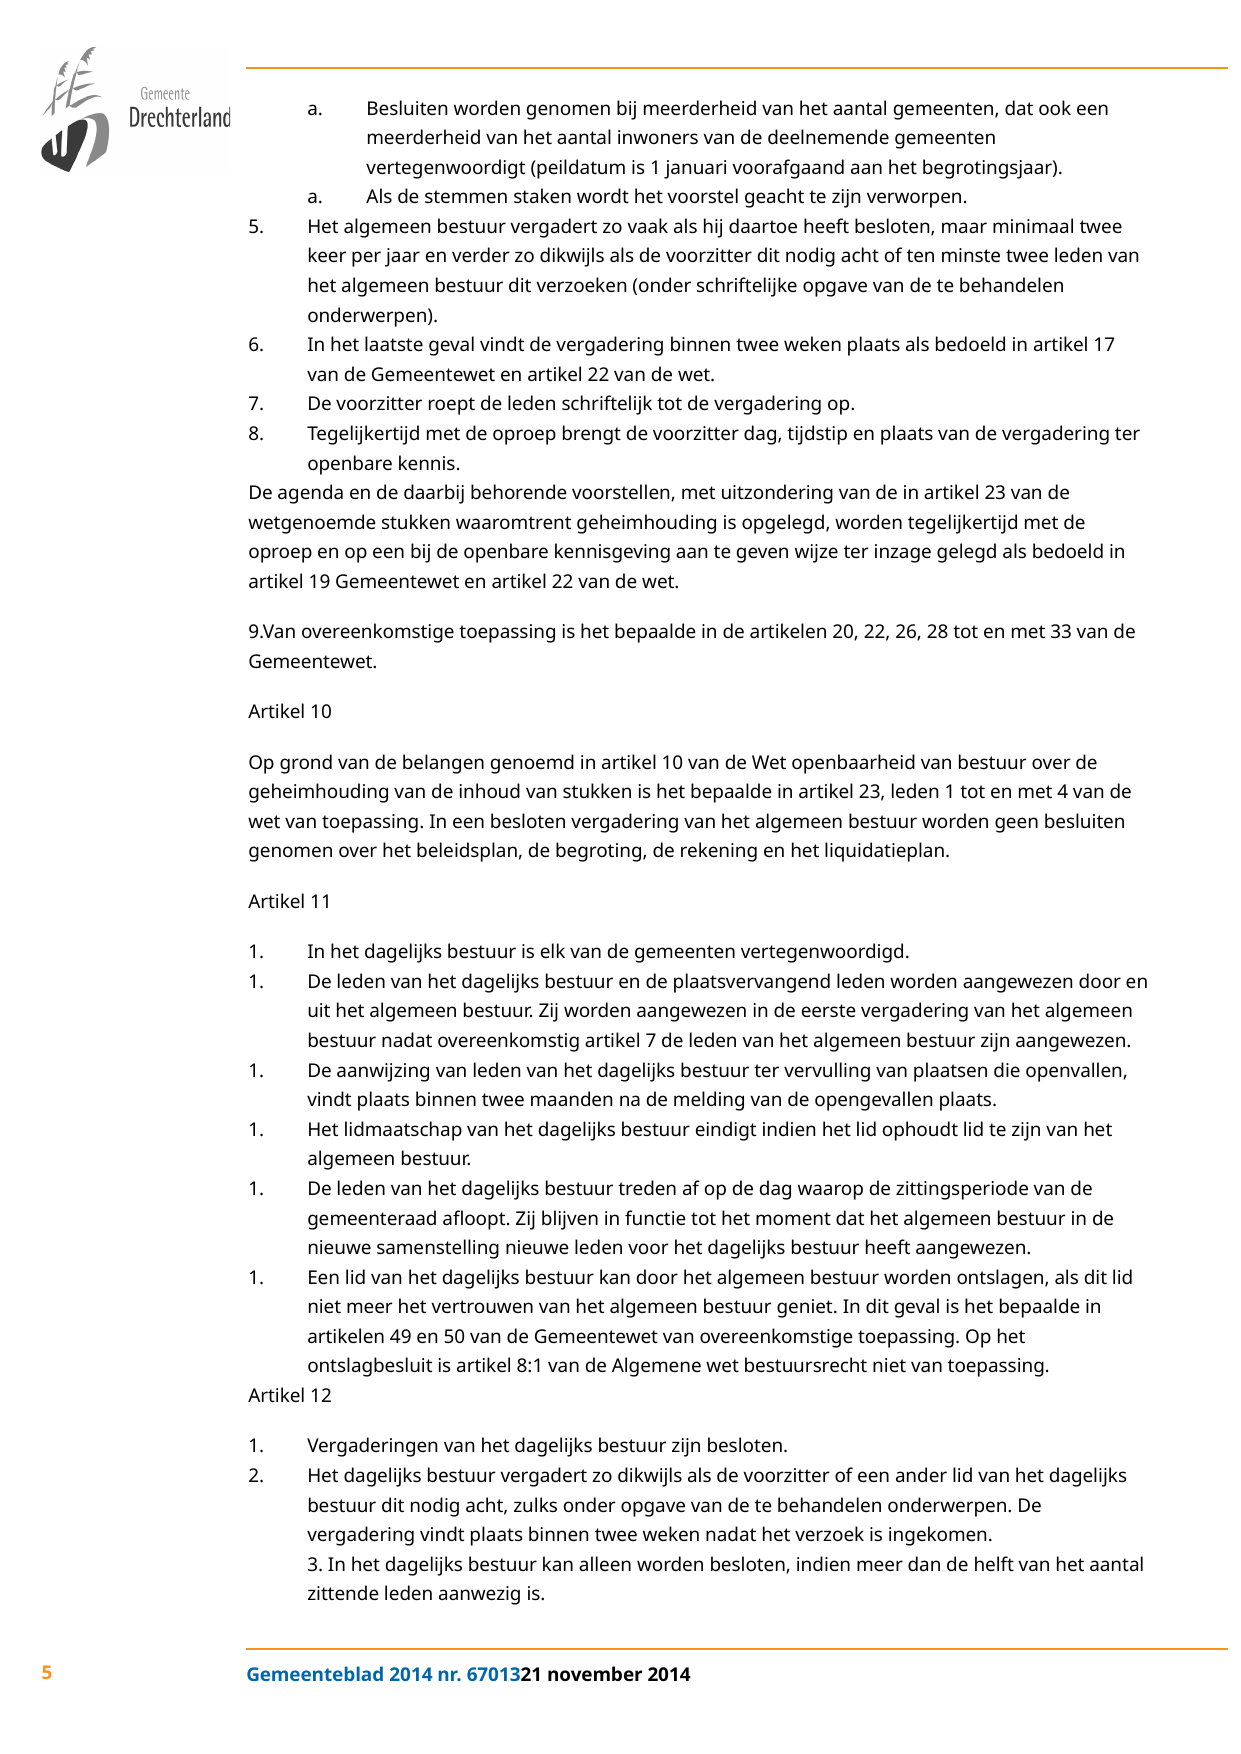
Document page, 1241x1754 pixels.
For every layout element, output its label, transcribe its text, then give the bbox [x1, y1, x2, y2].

text De agenda en de daarbij behorende voorstellen, met uitzondering van de in artikel 23 van de wetgenoemde stukken waaromtrent geheimhouding is opgelegd, worden tegelijkertijd met de oproep en op een bij de openbare kennisgeving aan te geven wijze ter inzage gelegd als bedoeld in artikel 19 Gemeentewet en artikel 22 van de wet. [248, 479, 1152, 594]
list 3. In het dagelijks bestuur kan alleen worden besloten, indien meer dan de helft van het aantal zittende leden aanwezig is. [248, 1551, 1152, 1606]
list De voorzitter roept de leden schriftelijk tot de vergadering op. [248, 391, 1152, 416]
list Een lid van het dagelijks bestuur kan door het algemeen bestuur worden ontslagen, als dit lid niet meer het vertrouwen van het algemeen bestuur geniet. In dit geval is het bepaalde in artikelen 49 en 50 van de Gemeentewet van overeenkomstige toepassing. Op het ontslagbesluit is artikel 8:1 van de Algemene wet bestuursrecht niet van toepassing. [248, 1264, 1152, 1378]
text Artikel 12 [248, 1382, 1152, 1408]
text 9.Van overeenkomstige toepassing is het bepaalde in de artikelen 20, 22, 26, 28 tot en met 33 van de Gemeentewet. [248, 618, 1152, 674]
list Tegelijkertijd met de oproep brengt de voorzitter dag, tijdstip en plaats van de vergadering ter openbare kennis. [248, 420, 1152, 476]
list Het dagelijks bestuur vergadert zo dikwijls als de voorzitter of een ander lid van het dagelijks bestuur dit nodig acht, zulks onder opgave van de te behandelen onderwerpen. De vergadering vindt plaats binnen twee weken nadat het verzoek is ingekomen. [248, 1462, 1152, 1547]
list In het dagelijks bestuur is elk van de gemeenten vertegenwoordigd. [248, 938, 1152, 964]
list Het lidmaatschap van het dagelijks bestuur eindigt indien het lid ophoudt lid te zijn van het algemeen bestuur. [248, 1116, 1152, 1171]
list Als de stemmen staken wordt het voorstel geacht te zijn verworpen. [307, 183, 1152, 209]
list De aanwijzing van leden van het dagelijks bestuur ter vervulling van plaatsen die openvallen, vindt plaats binnen twee maanden na de melding van de opengevallen plaats. [248, 1057, 1152, 1112]
text Artikel 10 [248, 698, 1152, 724]
list De leden van het dagelijks bestuur treden af op de dag waarop de zittingsperiode van de gemeenteraad afloopt. Zij blijven in functie tot het moment dat het algemeen bestuur in de nieuwe samenstelling nieuwe leden voor het dagelijks bestuur heeft aangewezen. [248, 1175, 1152, 1260]
list Vergaderingen van het dagelijks bestuur zijn besloten. [248, 1433, 1152, 1458]
list De leden van het dagelijks bestuur en de plaatsvervangend leden worden aangewezen door en uit het algemeen bestuur. Zij worden aangewezen in de eerste vergadering van het algemeen bestuur nadat overeenkomstig artikel 7 de leden van het algemeen bestuur zijn aangewezen. [248, 968, 1152, 1053]
text Artikel 11 [248, 888, 1152, 914]
list Het algemeen bestuur vergadert zo vaak als hij daartoe heeft besloten, maar minimaal twee keer per jaar en verder zo dikwijls als de voorzitter dit nodig acht of ten minste twee leden van het algemeen bestuur dit verzoeken (onder schriftelijke opgave van de te behandelen onderwerpen). [248, 213, 1152, 328]
picture [41, 47, 231, 172]
text Op grond van de belangen genoemd in artikel 10 van de Wet openbaarheid van bestuur over de geheimhouding van de inhoud van stukken is het bepaalde in artikel 23, leden 1 tot en met 4 van de wet van toepassing. In een besloten vergadering van het algemeen bestuur worden geen besluiten genomen over het beleidsplan, de begroting, de rekening en het liquidatieplan. [248, 749, 1152, 863]
list In het laatste geval vindt de vergadering binnen twee weken plaats als bedoeld in artikel 17 van de Gemeentewet en artikel 22 van de wet. [248, 331, 1152, 387]
list Besluiten worden genomen bij meerderheid van het aantal gemeenten, dat ook een meerderheid van het aantal inwoners van de deelnemende gemeenten vertegenwoordigt (peildatum is 1 januari voorafgaand aan het begrotingsjaar). [307, 95, 1152, 180]
